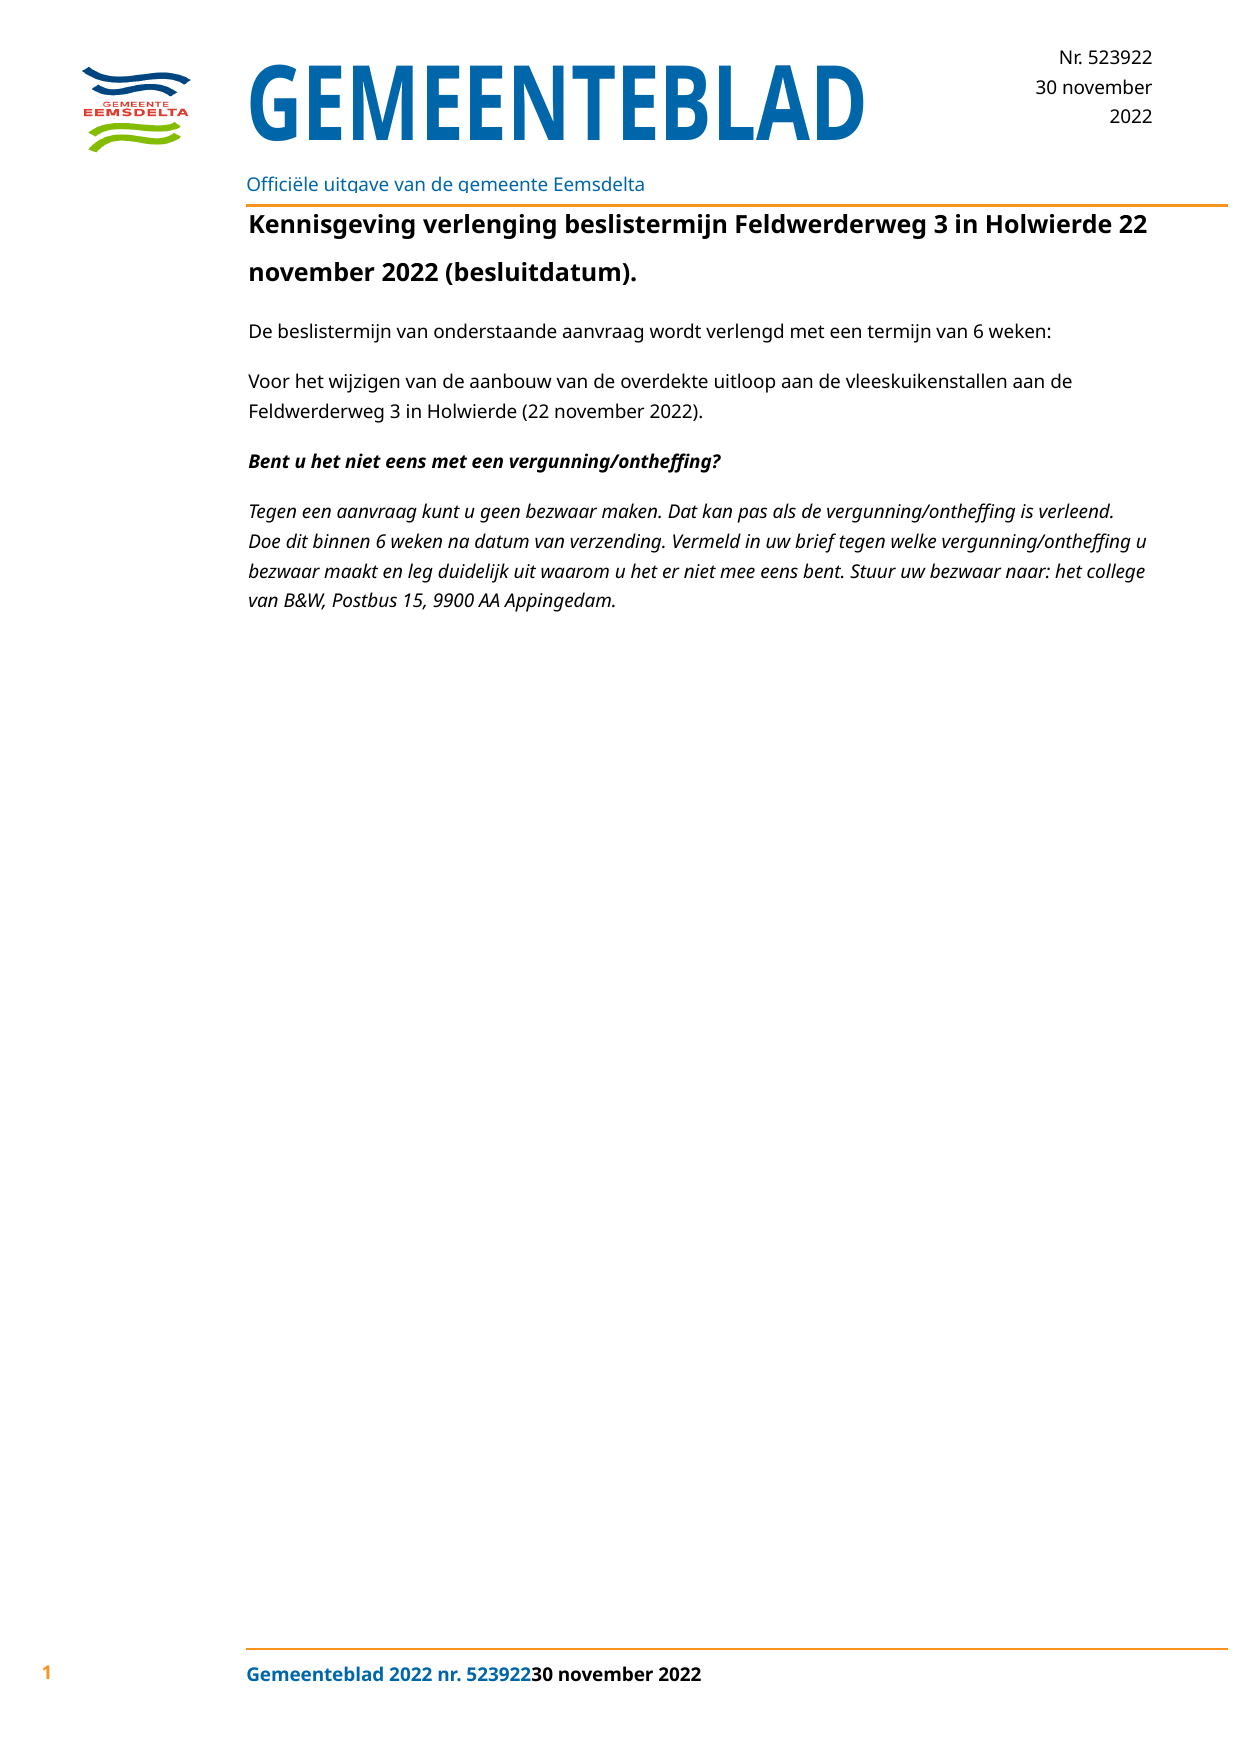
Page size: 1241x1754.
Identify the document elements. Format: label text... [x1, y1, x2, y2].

picture [41, 47, 231, 172]
text Kennisgeving verlenging beslistermijn Feldwerderweg 3 in Holwierde 22 november 2022 (besluitdatum). [248, 207, 1152, 288]
text Voor het wijzigen van de aanbouw van de overdekte uitloop aan de vleeskuikenstallen aan de Feldwerderweg 3 in Holwierde (22 november 2022). [248, 368, 1152, 424]
text Bent u het niet eens met een vergunning/ontheffing? [248, 448, 1152, 474]
text De beslistermijn van onderstaande aanvraag wordt verlengd met een termijn van 6 weken: [248, 318, 1152, 344]
text Tegen een aanvraag kunt u geen bezwaar maken. Dat kan pas als de vergunning/ontheffing is verleend. Doe dit binnen 6 weken na datum van verzending. Vermeld in uw brief tegen welke vergunning/ontheffing u bezwaar maakt en leg duidelijk uit waarom u het er niet mee eens bent. Stuur uw bezwaar naar: het college van B&W, Postbus 15, 9900 AA Appingedam. [248, 499, 1152, 613]
